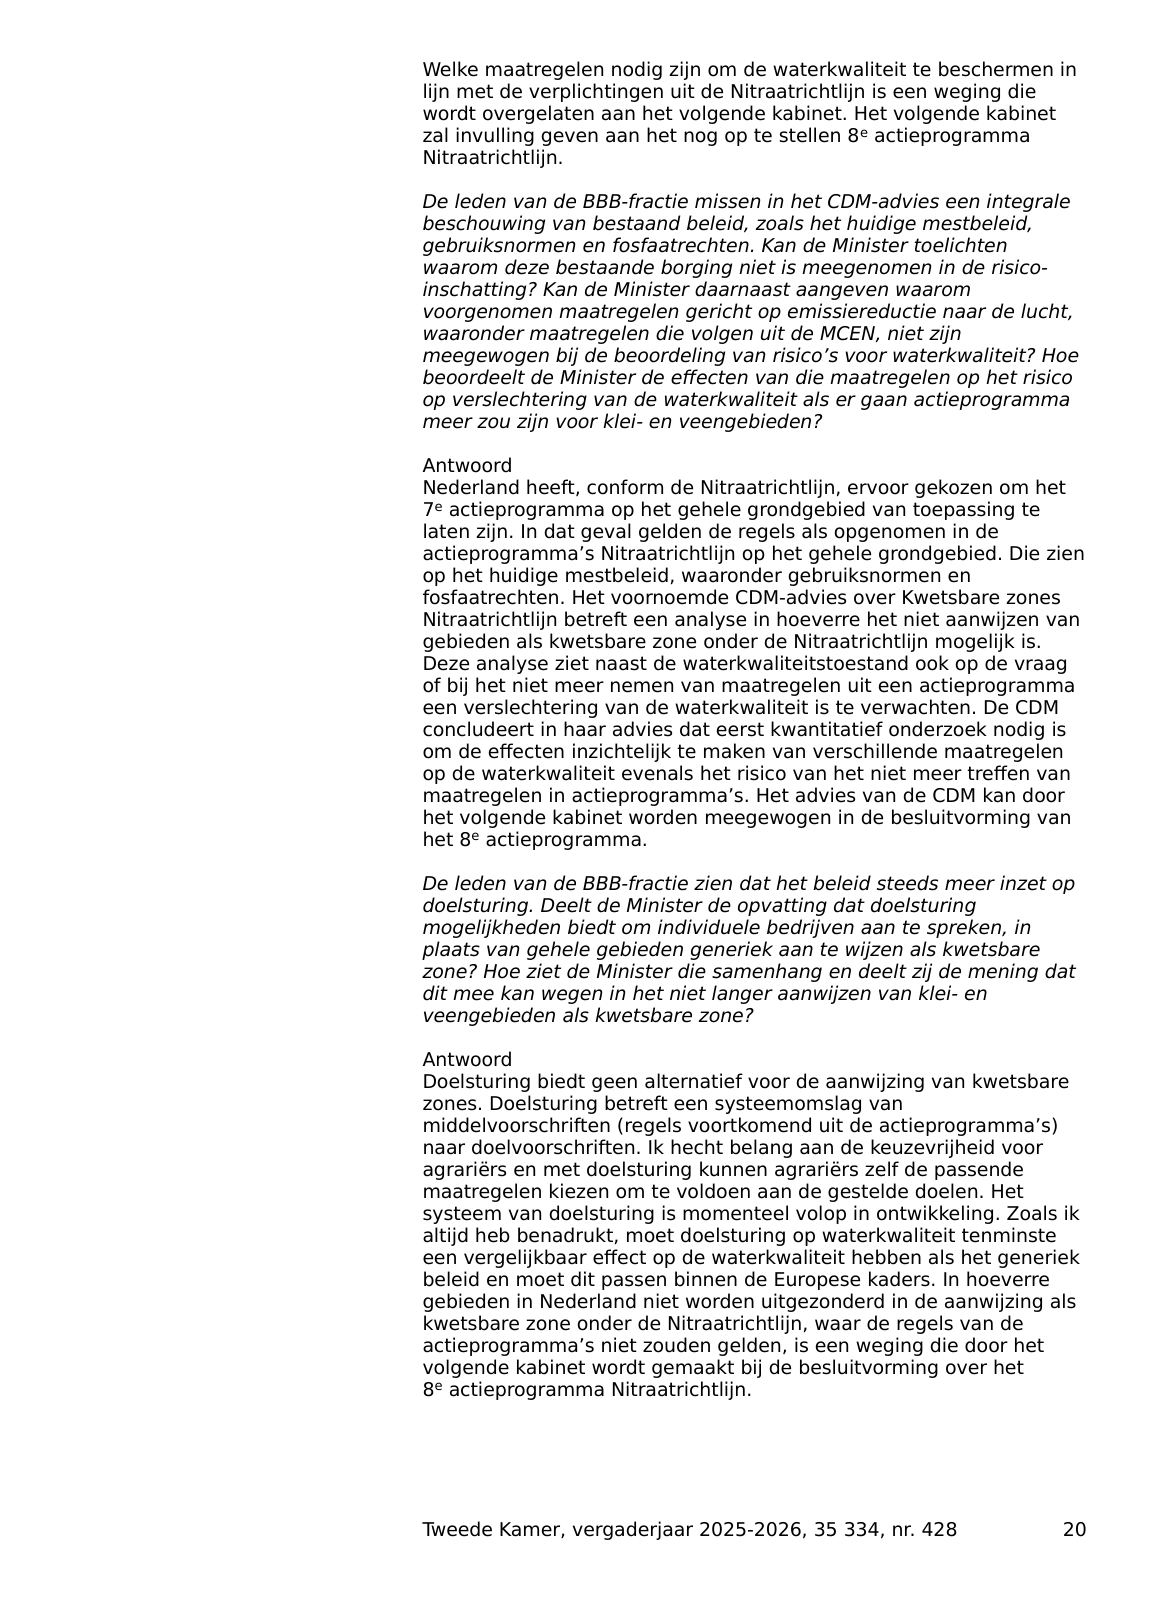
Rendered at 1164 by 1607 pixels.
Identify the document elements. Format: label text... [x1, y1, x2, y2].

text Welke maatregelen nodig zijn om de waterkwaliteit te beschermen in lijn met de verplichtingen uit de Nitraatrichtlijn is een weging die wordt overgelaten aan het volgende kabinet. Het volgende kabinet zal invulling geven aan het nog op te stellen 8e actieprogramma Nitraatrichtlijn. [422, 59, 1087, 169]
text De leden van de BBB-fractie missen in het CDM-advies een integrale beschouwing van bestaand beleid, zoals het huidige mestbeleid, gebruiksnormen en fosfaatrechten. Kan de Minister toelichten waarom deze bestaande borging niet is meegenomen in de risico-inschatting? Kan de Minister daarnaast aangeven waarom voorgenomen maatregelen gericht op emissiereductie naar de lucht, waaronder maatregelen die volgen uit de MCEN, niet zijn meegewogen bij de beoordeling van risico’s voor waterkwaliteit? Hoe beoordeelt de Minister de effecten van die maatregelen op het risico op verslechtering van de waterkwaliteit als er gaan actieprogramma meer zou zijn voor klei- en veengebieden? [422, 191, 1087, 433]
text Doelsturing biedt geen alternatief voor de aanwijzing van kwetsbare zones. Doelsturing betreft een systeemomslag van middelvoorschriften (regels voortkomend uit de actieprogramma’s) naar doelvoorschriften. Ik hecht belang aan de keuzevrijheid voor agrariërs en met doelsturing kunnen agrariërs zelf de passende maatregelen kiezen om te voldoen aan de gestelde doelen. Het systeem van doelsturing is momenteel volop in ontwikkeling. Zoals ik altijd heb benadrukt, moet doelsturing op waterkwaliteit tenminste een vergelijkbaar effect op de waterkwaliteit hebben als het generiek beleid en moet dit passen binnen de Europese kaders. In hoeverre gebieden in Nederland niet worden uitgezonderd in de aanwijzing als kwetsbare zone onder de Nitraatrichtlijn, waar de regels van de actieprogramma’s niet zouden gelden, is een weging die door het volgende kabinet wordt gemaakt bij de besluitvorming over het 8e actieprogramma Nitraatrichtlijn. [422, 1071, 1087, 1401]
text Antwoord [422, 455, 1087, 477]
text Antwoord [422, 1049, 1087, 1071]
text De leden van de BBB-fractie zien dat het beleid steeds meer inzet op doelsturing. Deelt de Minister de opvatting dat doelsturing mogelijkheden biedt om individuele bedrijven aan te spreken, in plaats van gehele gebieden generiek aan te wijzen als kwetsbare zone? Hoe ziet de Minister die samenhang en deelt zij de mening dat dit mee kan wegen in het niet langer aanwijzen van klei- en veengebieden als kwetsbare zone? [422, 873, 1087, 1027]
text Nederland heeft, conform de Nitraatrichtlijn, ervoor gekozen om het 7e actieprogramma op het gehele grondgebied van toepassing te laten zijn. In dat geval gelden de regels als opgenomen in de actieprogramma’s Nitraatrichtlijn op het gehele grondgebied. Die zien op het huidige mestbeleid, waaronder gebruiksnormen en fosfaatrechten. Het voornoemde CDM-advies over Kwetsbare zones Nitraatrichtlijn betreft een analyse in hoeverre het niet aanwijzen van gebieden als kwetsbare zone onder de Nitraatrichtlijn mogelijk is. Deze analyse ziet naast de waterkwaliteitstoestand ook op de vraag of bij het niet meer nemen van maatregelen uit een actieprogramma een verslechtering van de waterkwaliteit is te verwachten. De CDM concludeert in haar advies dat eerst kwantitatief onderzoek nodig is om de effecten inzichtelijk te maken van verschillende maatregelen op de waterkwaliteit evenals het risico van het niet meer treffen van maatregelen in actieprogramma’s. Het advies van de CDM kan door het volgende kabinet worden meegewogen in de besluitvorming van het 8e actieprogramma. [422, 477, 1087, 851]
